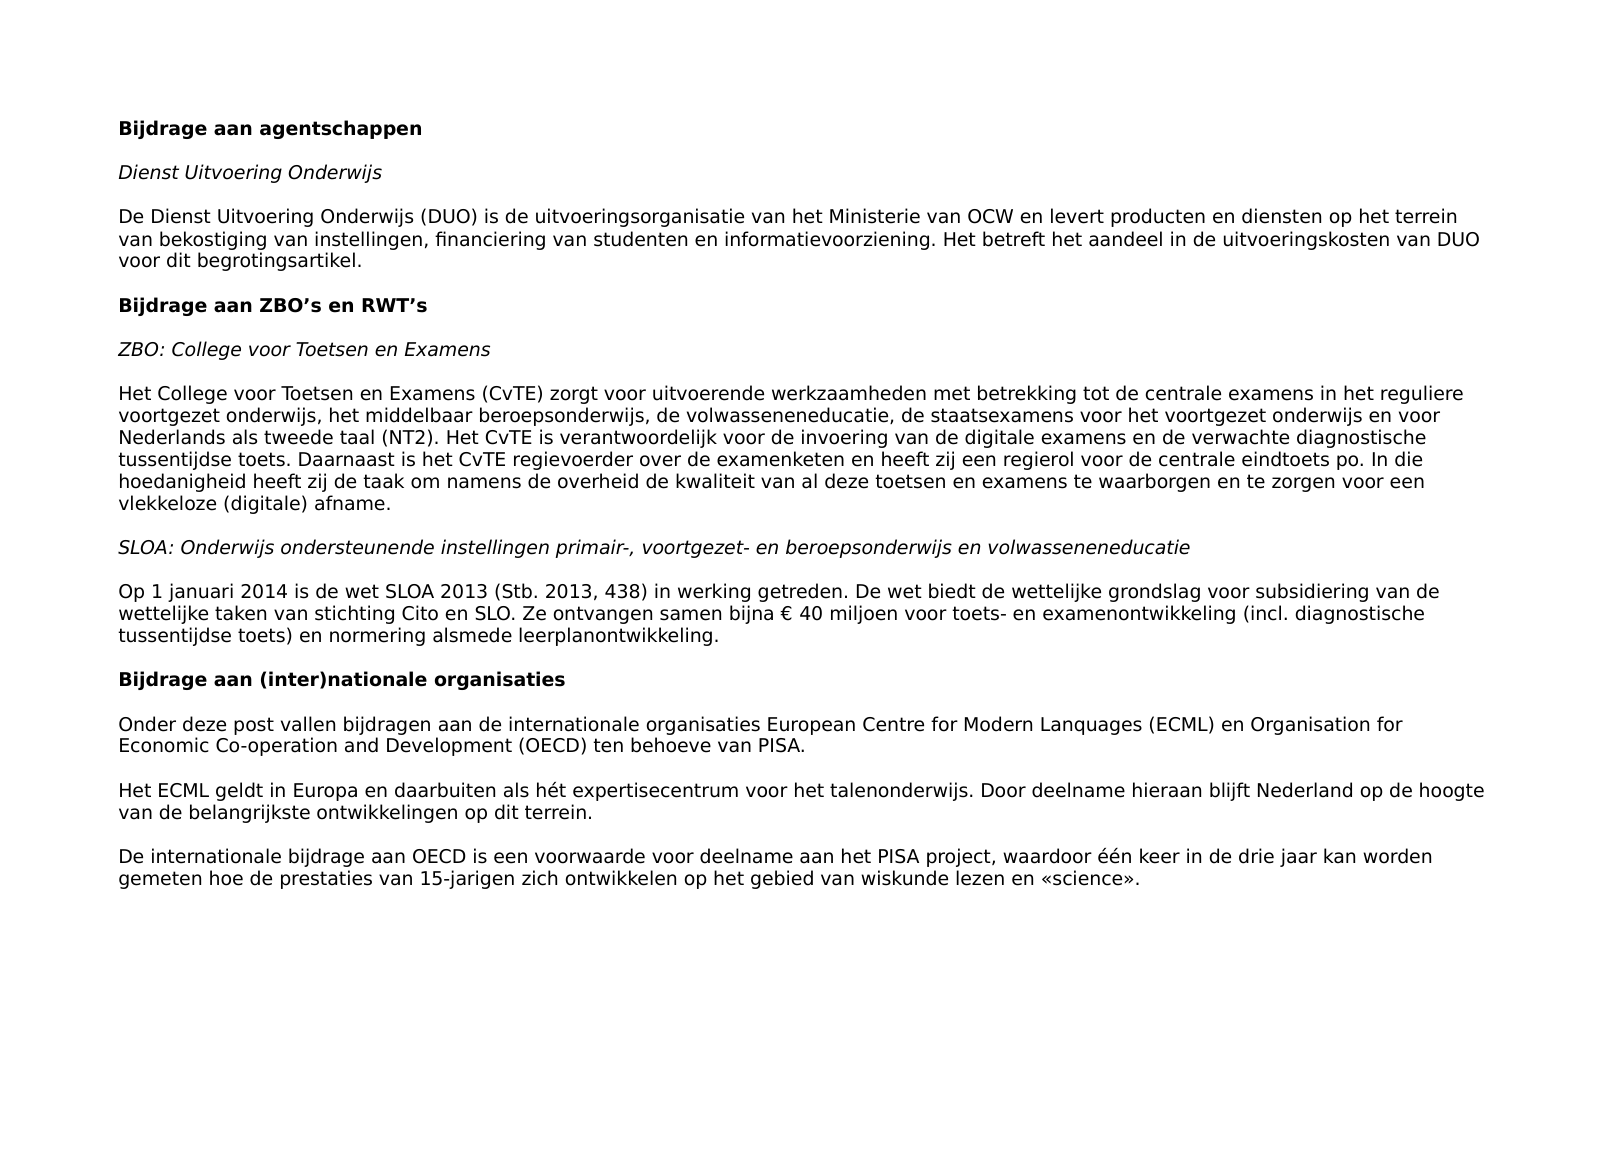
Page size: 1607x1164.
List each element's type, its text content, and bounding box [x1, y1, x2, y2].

subtitle ZBO: College voor Toetsen en Examens [118, 339, 1488, 361]
subtitle Bijdrage aan (inter)nationale organisaties [118, 669, 1488, 691]
subtitle Bijdrage aan agentschappen [118, 118, 1488, 140]
subtitle Bijdrage aan ZBO’s en RWT’s [118, 294, 1488, 317]
text De internationale bijdrage aan OECD is een voorwaarde voor deelname aan het PISA project, waardoor één keer in de drie jaar kan worden gemeten hoe de prestaties van 15-jarigen zich ontwikkelen op het gebied van wiskunde lezen en «science». [118, 846, 1488, 890]
text Het ECML geldt in Europa en daarbuiten als hét expertisecentrum voor het talenonderwijs. Door deelname hieraan blijft Nederland op de hoogte van de belangrijkste ontwikkelingen op dit terrein. [118, 779, 1488, 823]
subtitle Dienst Uitvoering Onderwijs [118, 162, 1488, 184]
text De Dienst Uitvoering Onderwijs (DUO) is de uitvoeringsorganisatie van het Ministerie van OCW en levert producten en diensten op het terrein van bekostiging van instellingen, financiering van studenten en informatievoorziening. Het betreft het aandeel in de uitvoeringskosten van DUO voor dit begrotingsartikel. [118, 206, 1488, 272]
subtitle SLOA: Onderwijs ondersteunende instellingen primair-, voortgezet- en beroepsonderwijs en volwasseneneducatie [118, 537, 1488, 559]
text Op 1 januari 2014 is de wet SLOA 2013 (Stb. 2013, 438) in werking getreden. De wet biedt de wettelijke grondslag voor subsidiering van de wettelijke taken van stichting Cito en SLO. Ze ontvangen samen bijna € 40 miljoen voor toets- en examenontwikkeling (incl. diagnostische tussentijdse toets) en normering alsmede leerplanontwikkeling. [118, 581, 1488, 647]
text Onder deze post vallen bijdragen aan de internationale organisaties European Centre for Modern Lanquages (ECML) en Organisation for Economic Co-operation and Development (OECD) ten behoeve van PISA. [118, 713, 1488, 757]
text Het College voor Toetsen en Examens (CvTE) zorgt voor uitvoerende werkzaamheden met betrekking tot de centrale examens in het reguliere voortgezet onderwijs, het middelbaar beroepsonderwijs, de volwasseneneducatie, de staatsexamens voor het voortgezet onderwijs en voor Nederlands als tweede taal (NT2). Het CvTE is verantwoordelijk voor de invoering van de digitale examens en de verwachte diagnostische tussentijdse toets. Daarnaast is het CvTE regievoerder over de examenketen en heeft zij een regierol voor de centrale eindtoets po. In die hoedanigheid heeft zij de taak om namens de overheid de kwaliteit van al deze toetsen en examens te waarborgen en te zorgen voor een vlekkeloze (digitale) afname. [118, 383, 1488, 515]
